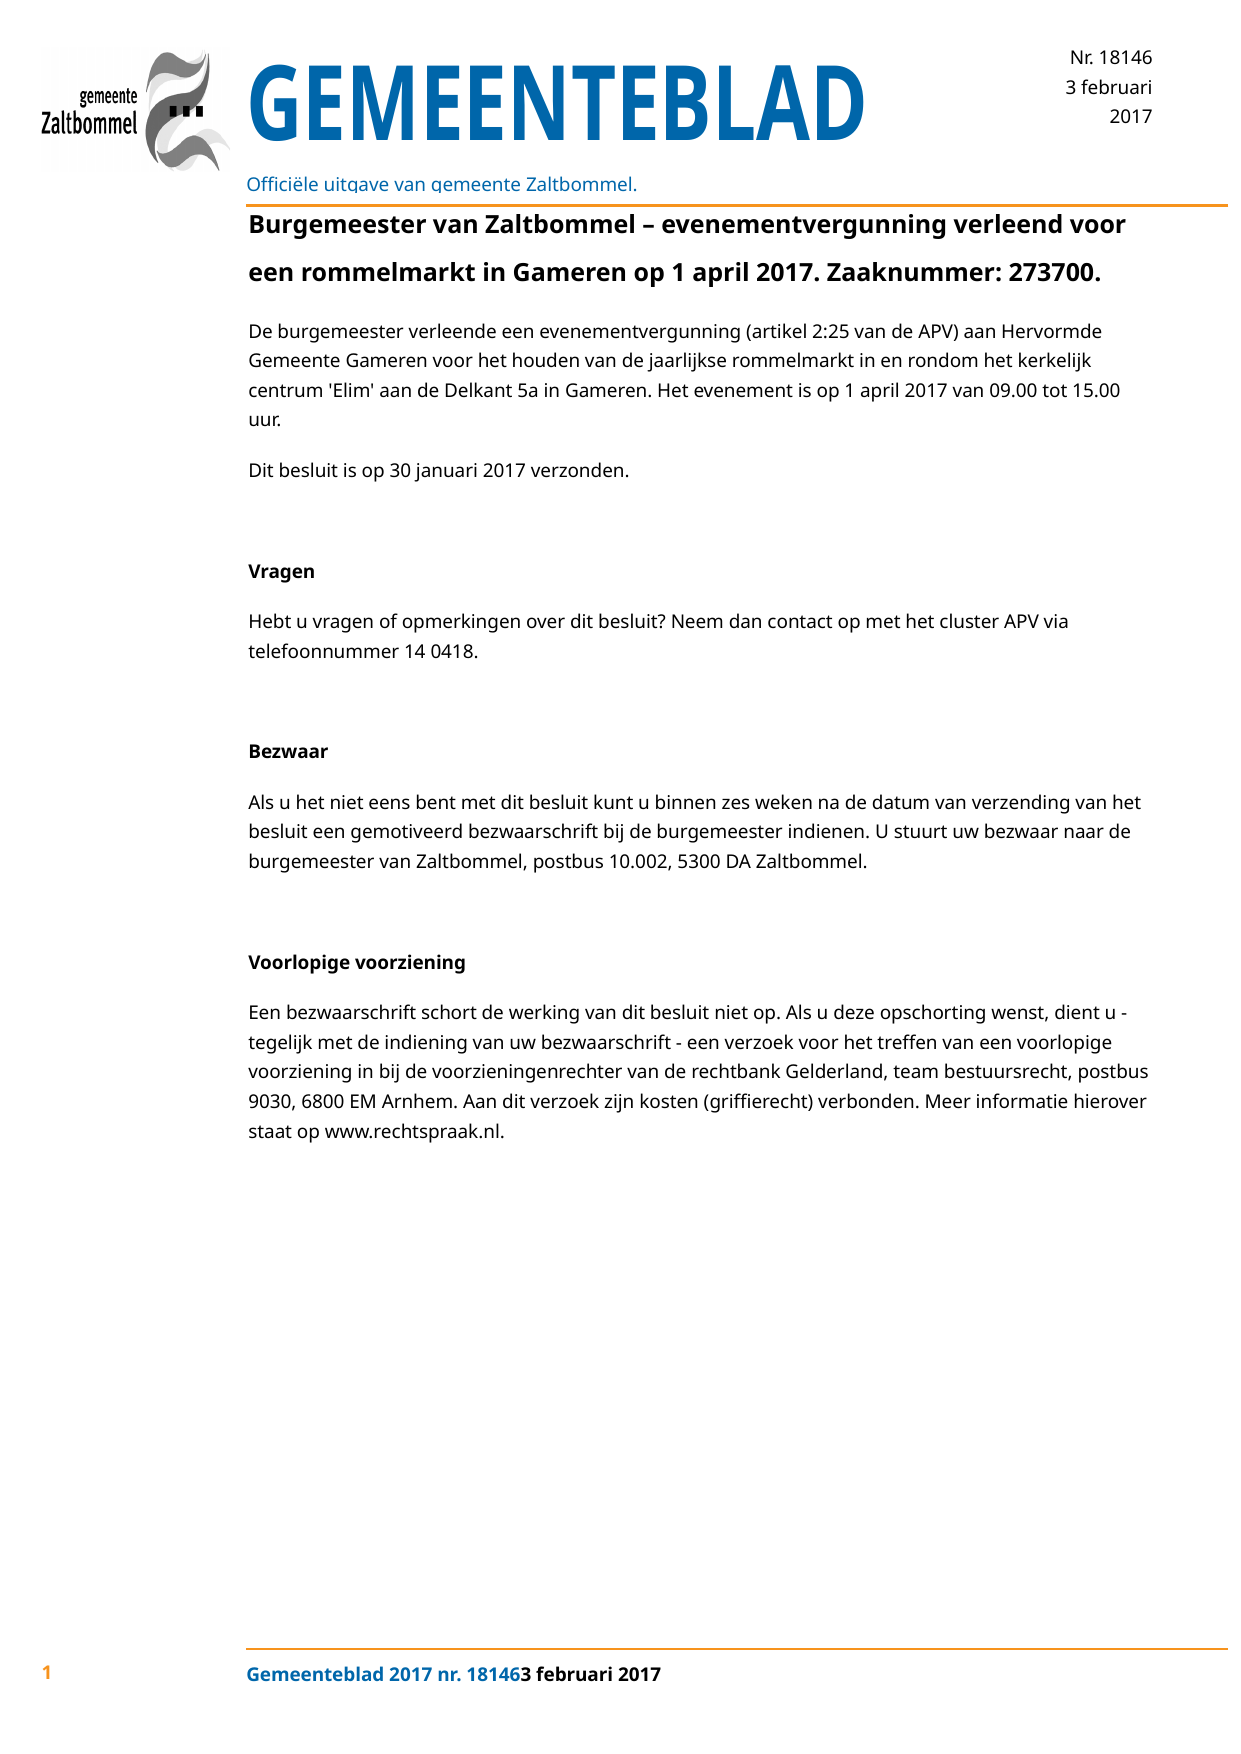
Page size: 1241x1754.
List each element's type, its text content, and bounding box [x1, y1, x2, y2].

text Dit besluit is op 30 januari 2017 verzonden. [248, 457, 1152, 483]
text Als u het niet eens bent met dit besluit kunt u binnen zes weken na de datum van verzending van het besluit een gemotiveerd bezwaarschrift bij de burgemeester indienen. U stuurt uw bezwaar naar de burgemeester van Zaltbommel, postbus 10.002, 5300 DA Zaltbommel. [248, 789, 1152, 874]
text Bezwaar [248, 739, 1152, 764]
text De burgemeester verleende een evenementvergunning (artikel 2:25 van de APV) aan Hervormde Gemeente Gameren voor het houden van de jaarlijkse rommelmarkt in en rondom het kerkelijk centrum 'Elim' aan de Delkant 5a in Gameren. Het evenement is op 1 april 2017 van 09.00 tot 15.00 uur. [248, 318, 1152, 432]
text Hebt u vragen of opmerkingen over dit besluit? Neem dan contact op met het cluster APV via telefoonnummer 14 0418. [248, 608, 1152, 664]
text Burgemeester van Zaltbommel – evenementvergunning verleend voor een rommelmarkt in Gameren op 1 april 2017. Zaaknummer: 273700. [248, 207, 1152, 288]
text Een bezwaarschrift schort de werking van dit besluit niet op. Als u deze opschorting wenst, dient u - tegelijk met de indiening van uw bezwaarschrift - een verzoek voor het treffen van een voorlopige voorziening in bij de voorzieningenrechter van de rechtbank Gelderland, team bestuursrecht, postbus 9030, 6800 EM Arnhem. Aan dit verzoek zijn kosten (griffierecht) verbonden. Meer informatie hierover staat op www.rechtspraak.nl. [248, 999, 1152, 1144]
text Voorlopige voorziening [248, 949, 1152, 975]
picture [41, 47, 231, 172]
text Vragen [248, 558, 1152, 584]
